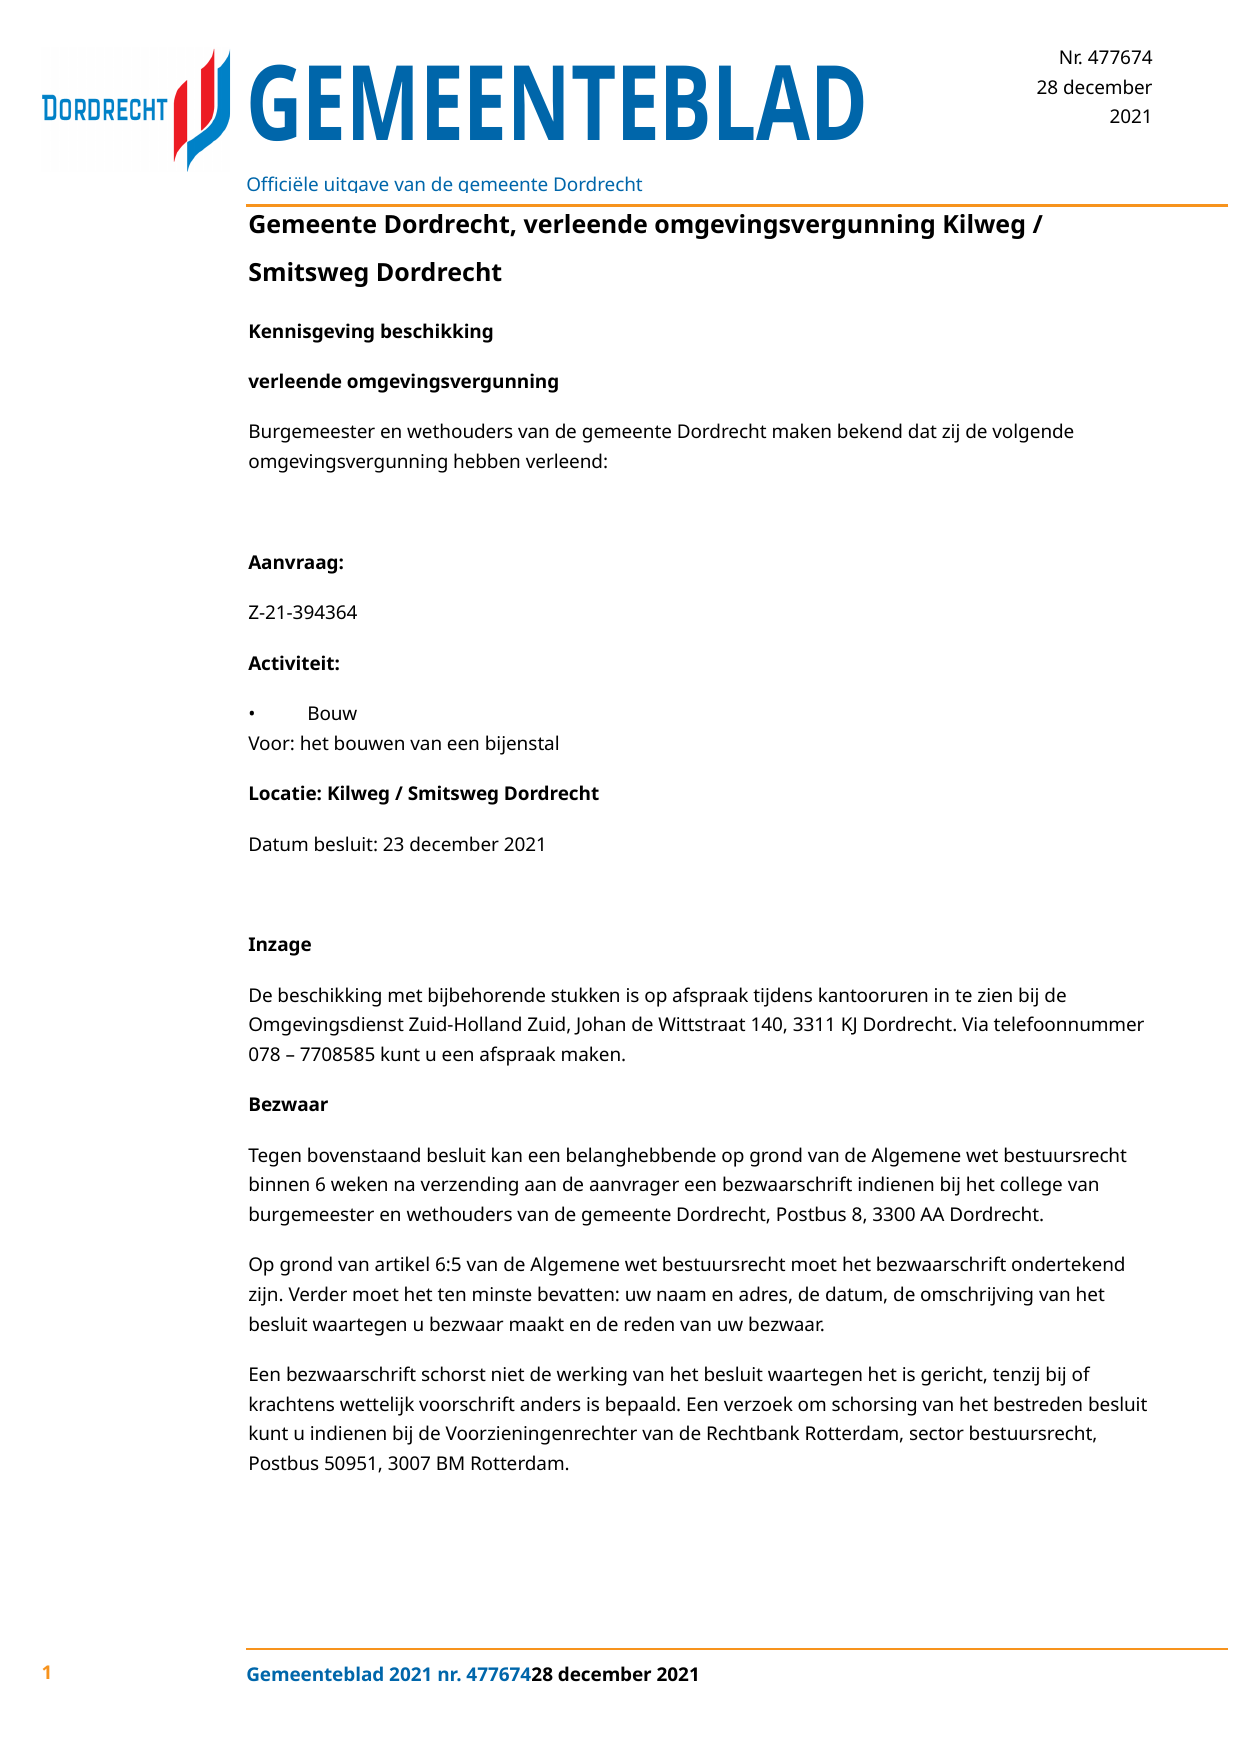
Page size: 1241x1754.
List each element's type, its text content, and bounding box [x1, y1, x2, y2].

text Een bezwaarschrift schorst niet de werking van het besluit waartegen het is gericht, tenzij bij of krachtens wettelijk voorschrift anders is bepaald. Een verzoek om schorsing van het bestreden besluit kunt u indienen bij de Voorzieningenrechter van de Rechtbank Rotterdam, sector bestuursrecht, Postbus 50951, 3007 BM Rotterdam. [248, 1361, 1152, 1476]
text Op grond van artikel 6:5 van de Algemene wet bestuursrecht moet het bezwaarschrift ondertekend zijn. Verder moet het ten minste bevatten: uw naam en adres, de datum, de omschrijving van het besluit waartegen u bezwaar maakt en de reden van uw bezwaar. [248, 1252, 1152, 1337]
text Burgemeester en wethouders van de gemeente Dordrecht maken bekend dat zij de volgende omgevingsvergunning hebben verleend: [248, 419, 1152, 474]
text Datum besluit: 23 december 2021 [248, 831, 1152, 857]
text Inzage [248, 932, 1152, 957]
list Bouw [248, 700, 1152, 726]
text Voor: het bouwen van een bijenstal [248, 730, 1152, 756]
text verleende omgevingsvergunning [248, 368, 1152, 394]
text Tegen bovenstaand besluit kan een belanghebbende op grond van de Algemene wet bestuursrecht binnen 6 weken na verzending aan de aanvrager een bezwaarschrift indienen bij het college van burgemeester en wethouders van de gemeente Dordrecht, Postbus 8, 3300 AA Dordrecht. [248, 1142, 1152, 1227]
text Activiteit: [248, 650, 1152, 676]
text Bezwaar [248, 1092, 1152, 1117]
picture [41, 47, 231, 172]
text Gemeente Dordrecht, verleende omgevingsvergunning Kilweg / Smitsweg Dordrecht [248, 207, 1152, 288]
text Z-21-394364 [248, 599, 1152, 625]
text De beschikking met bijbehorende stukken is op afspraak tijdens kantooruren in te zien bij de Omgevingsdienst Zuid-Holland Zuid, Johan de Wittstraat 140, 3311 KJ Dordrecht. Via telefoonnummer 078 – 7708585 kunt u een afspraak maken. [248, 982, 1152, 1067]
text Locatie: Kilweg / Smitsweg Dordrecht [248, 780, 1152, 806]
text Kennisgeving beschikking [248, 318, 1152, 344]
text Aanvraag: [248, 549, 1152, 575]
